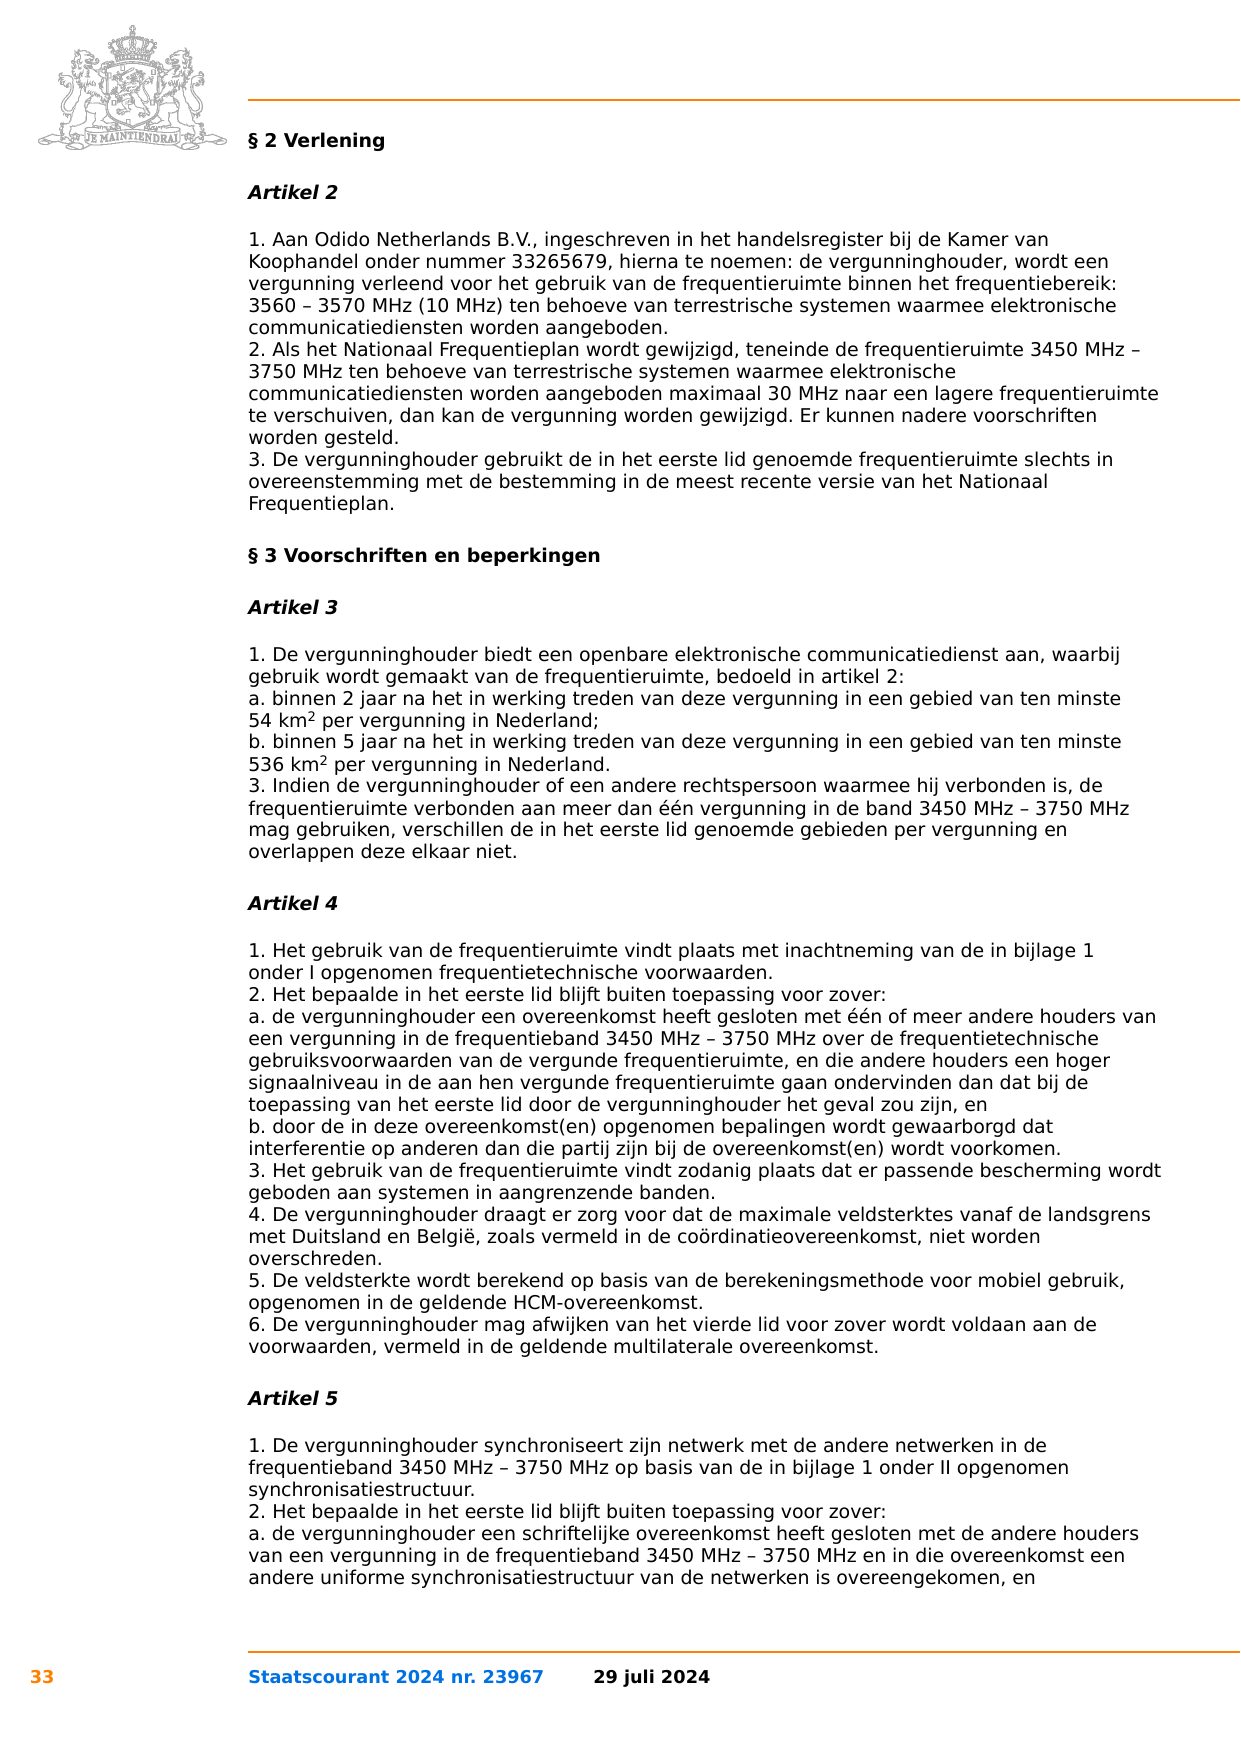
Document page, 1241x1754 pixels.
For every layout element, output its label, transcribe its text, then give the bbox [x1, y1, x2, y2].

text 2. Als het Nationaal Frequentieplan wordt gewijzigd, teneinde de frequentieruimte 3450 MHz – 3750 MHz ten behoeve van terrestrische systemen waarmee elektronische communicatiediensten worden aangeboden maximaal 30 MHz naar een lagere frequentieruimte te verschuiven, dan kan de vergunning worden gewijzigd. Er kunnen nadere voorschriften worden gesteld. [248, 339, 1163, 449]
subtitle § 3 Voorschriften en beperkingen [248, 544, 1163, 567]
subtitle Artikel 3 [248, 597, 1163, 618]
picture [38, 25, 227, 150]
text 5. De veldsterkte wordt berekend op basis van de berekeningsmethode voor mobiel gebruik, opgenomen in de geldende HCM-overeenkomst. [248, 1270, 1163, 1314]
text 2. Het bepaalde in het eerste lid blijft buiten toepassing voor zover: [248, 984, 1163, 1006]
text b. door de in deze overeenkomst(en) opgenomen bepalingen wordt gewaarborgd dat interferentie op anderen dan die partij zijn bij de overeenkomst(en) wordt voorkomen. [248, 1116, 1163, 1160]
text b. binnen 5 jaar na het in werking treden van deze vergunning in een gebied van ten minste 536 km2 per vergunning in Nederland. [248, 731, 1163, 775]
subtitle Artikel 5 [248, 1388, 1163, 1410]
text 6. De vergunninghouder mag afwijken van het vierde lid voor zover wordt voldaan aan de voorwaarden, vermeld in de geldende multilaterale overeenkomst. [248, 1314, 1163, 1358]
text a. de vergunninghouder een overeenkomst heeft gesloten met één of meer andere houders van een vergunning in de frequentieband 3450 MHz – 3750 MHz over de frequentietechnische gebruiksvoorwaarden van de vergunde frequentieruimte, en die andere houders een hoger signaalniveau in de aan hen vergunde frequentieruimte gaan ondervinden dan dat bij de toepassing van het eerste lid door de vergunninghouder het geval zou zijn, en [248, 1006, 1163, 1116]
text 1. De vergunninghouder biedt een openbare elektronische communicatiedienst aan, waarbij gebruik wordt gemaakt van de frequentieruimte, bedoeld in artikel 2: [248, 643, 1163, 687]
subtitle Artikel 2 [248, 182, 1163, 204]
subtitle § 2 Verlening [248, 130, 1163, 152]
subtitle Artikel 4 [248, 893, 1163, 915]
text a. binnen 2 jaar na het in werking treden van deze vergunning in een gebied van ten minste 54 km2 per vergunning in Nederland; [248, 687, 1163, 731]
text 3. Indien de vergunninghouder of een andere rechtspersoon waarmee hij verbonden is, de frequentieruimte verbonden aan meer dan één vergunning in de band 3450 MHz – 3750 MHz mag gebruiken, verschillen de in het eerste lid genoemde gebieden per vergunning en overlappen deze elkaar niet. [248, 775, 1163, 863]
text 1. Aan Odido Netherlands B.V., ingeschreven in het handelsregister bij de Kamer van Koophandel onder nummer 33265679, hierna te noemen: de vergunninghouder, wordt een vergunning verleend voor het gebruik van de frequentieruimte binnen het frequentiebereik: 3560 – 3570 MHz (10 MHz) ten behoeve van terrestrische systemen waarmee elektronische communicatiediensten worden aangeboden. [248, 229, 1163, 339]
text 1. Het gebruik van de frequentieruimte vindt plaats met inachtneming van de in bijlage 1 onder I opgenomen frequentietechnische voorwaarden. [248, 940, 1163, 984]
text 3. Het gebruik van de frequentieruimte vindt zodanig plaats dat er passende bescherming wordt geboden aan systemen in aangrenzende banden. [248, 1160, 1163, 1204]
text 3. De vergunninghouder gebruikt de in het eerste lid genoemde frequentieruimte slechts in overeenstemming met de bestemming in de meest recente versie van het Nationaal Frequentieplan. [248, 449, 1163, 514]
text 4. De vergunninghouder draagt er zorg voor dat de maximale veldsterktes vanaf de landsgrens met Duitsland en België, zoals vermeld in de coördinatieovereenkomst, niet worden overschreden. [248, 1204, 1163, 1270]
text 2. Het bepaalde in het eerste lid blijft buiten toepassing voor zover: [248, 1501, 1163, 1523]
text 1. De vergunninghouder synchroniseert zijn netwerk met de andere netwerken in de frequentieband 3450 MHz – 3750 MHz op basis van de in bijlage 1 onder II opgenomen synchronisatiestructuur. [248, 1435, 1163, 1501]
text a. de vergunninghouder een schriftelijke overeenkomst heeft gesloten met de andere houders van een vergunning in de frequentieband 3450 MHz – 3750 MHz en in die overeenkomst een andere uniforme synchronisatiestructuur van de netwerken is overeengekomen, en [248, 1523, 1163, 1589]
